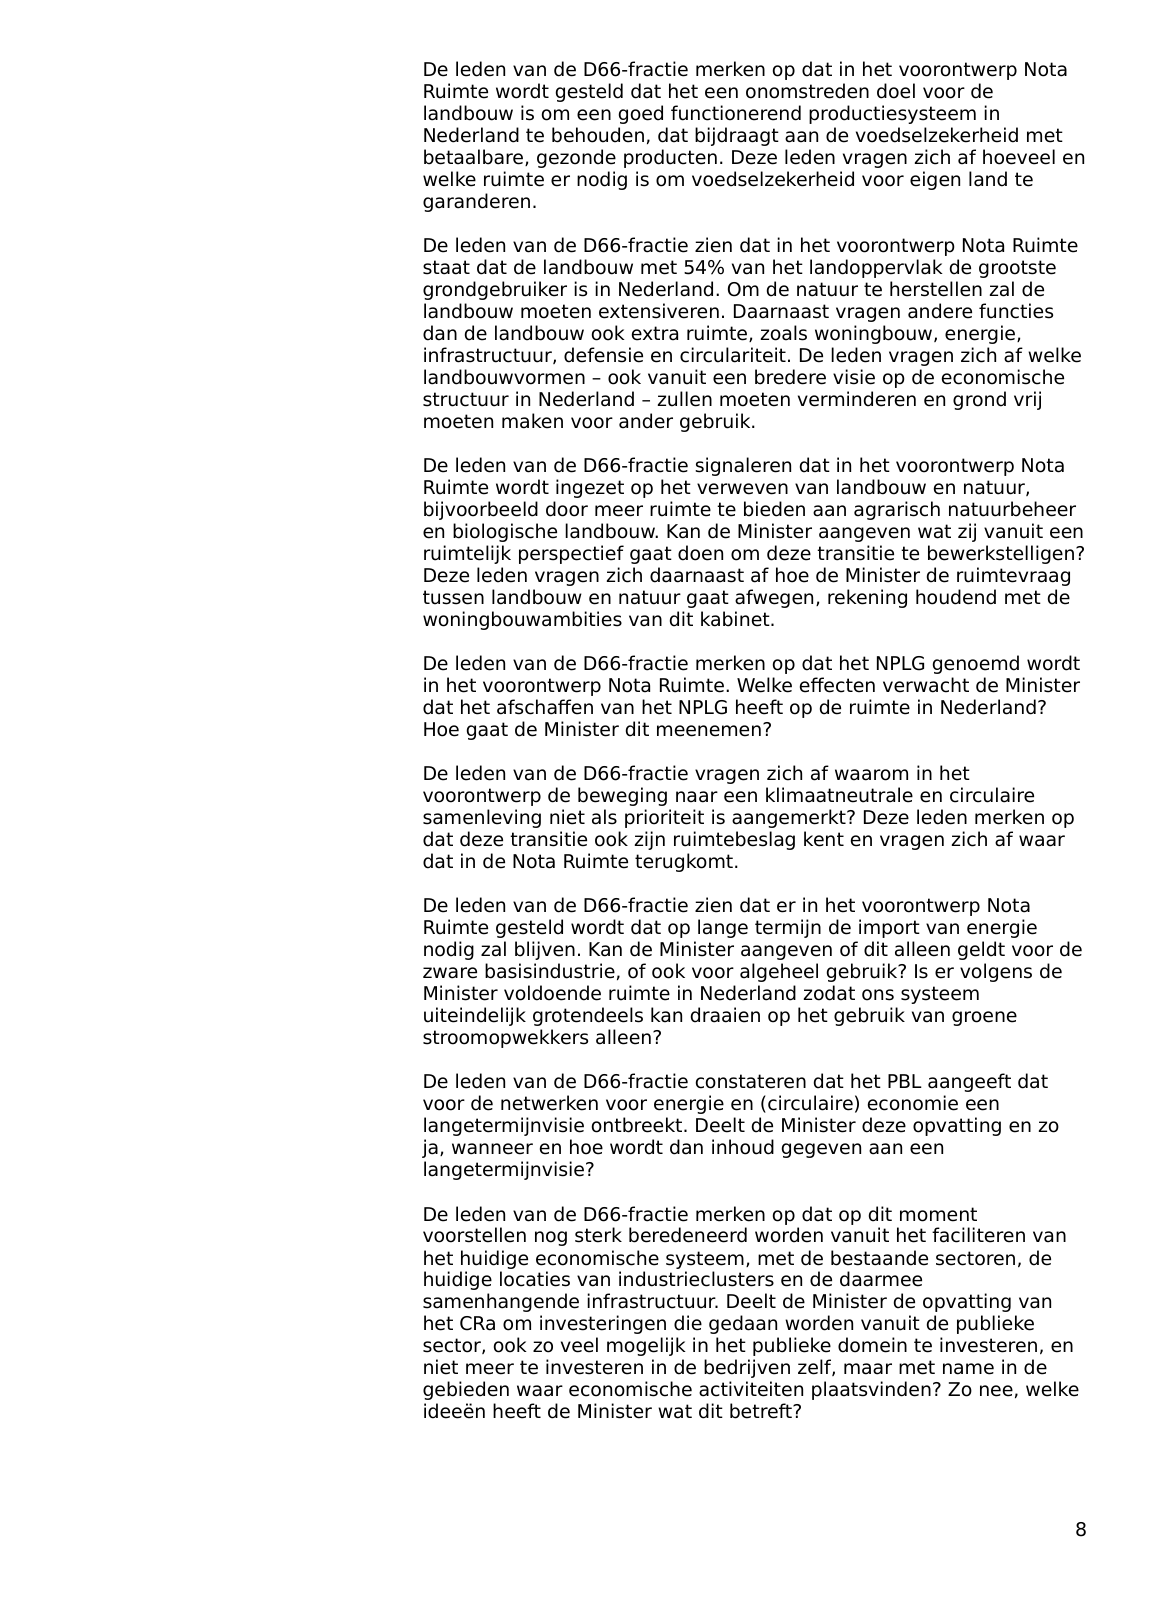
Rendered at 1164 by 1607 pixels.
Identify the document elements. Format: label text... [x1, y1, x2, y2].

text De leden van de D66-fractie zien dat in het voorontwerp Nota Ruimte staat dat de landbouw met 54% van het landoppervlak de grootste grondgebruiker is in Nederland. Om de natuur te herstellen zal de landbouw moeten extensiveren. Daarnaast vragen andere functies dan de landbouw ook extra ruimte, zoals woningbouw, energie, infrastructuur, defensie en circulariteit. De leden vragen zich af welke landbouwvormen – ook vanuit een bredere visie op de economische structuur in Nederland – zullen moeten verminderen en grond vrij moeten maken voor ander gebruik. [422, 235, 1087, 433]
text De leden van de D66-fractie vragen zich af waarom in het voorontwerp de beweging naar een klimaatneutrale en circulaire samenleving niet als prioriteit is aangemerkt? Deze leden merken op dat deze transitie ook zijn ruimtebeslag kent en vragen zich af waar dat in de Nota Ruimte terugkomt. [422, 763, 1087, 873]
text De leden van de D66-fractie constateren dat het PBL aangeeft dat voor de netwerken voor energie en (circulaire) economie een langetermijnvisie ontbreekt. Deelt de Minister deze opvatting en zo ja, wanneer en hoe wordt dan inhoud gegeven aan een langetermijnvisie? [422, 1071, 1087, 1181]
text De leden van de D66-fractie merken op dat op dit moment voorstellen nog sterk beredeneerd worden vanuit het faciliteren van het huidige economische systeem, met de bestaande sectoren, de huidige locaties van industrieclusters en de daarmee samenhangende infrastructuur. Deelt de Minister de opvatting van het CRa om investeringen die gedaan worden vanuit de publieke sector, ook zo veel mogelijk in het publieke domein te investeren, en niet meer te investeren in de bedrijven zelf, maar met name in de gebieden waar economische activiteiten plaatsvinden? Zo nee, welke ideeën heeft de Minister wat dit betreft? [422, 1203, 1087, 1423]
text De leden van de D66-fractie merken op dat in het voorontwerp Nota Ruimte wordt gesteld dat het een onomstreden doel voor de landbouw is om een goed functionerend productiesysteem in Nederland te behouden, dat bijdraagt aan de voedselzekerheid met betaalbare, gezonde producten. Deze leden vragen zich af hoeveel en welke ruimte er nodig is om voedselzekerheid voor eigen land te garanderen. [422, 59, 1087, 213]
text De leden van de D66-fractie zien dat er in het voorontwerp Nota Ruimte gesteld wordt dat op lange termijn de import van energie nodig zal blijven. Kan de Minister aangeven of dit alleen geldt voor de zware basisindustrie, of ook voor algeheel gebruik? Is er volgens de Minister voldoende ruimte in Nederland zodat ons systeem uiteindelijk grotendeels kan draaien op het gebruik van groene stroomopwekkers alleen? [422, 895, 1087, 1049]
text De leden van de D66-fractie merken op dat het NPLG genoemd wordt in het voorontwerp Nota Ruimte. Welke effecten verwacht de Minister dat het afschaffen van het NPLG heeft op de ruimte in Nederland? Hoe gaat de Minister dit meenemen? [422, 653, 1087, 741]
text De leden van de D66-fractie signaleren dat in het voorontwerp Nota Ruimte wordt ingezet op het verweven van landbouw en natuur, bijvoorbeeld door meer ruimte te bieden aan agrarisch natuurbeheer en biologische landbouw. Kan de Minister aangeven wat zij vanuit een ruimtelijk perspectief gaat doen om deze transitie te bewerkstelligen? Deze leden vragen zich daarnaast af hoe de Minister de ruimtevraag tussen landbouw en natuur gaat afwegen, rekening houdend met de woningbouwambities van dit kabinet. [422, 455, 1087, 631]
